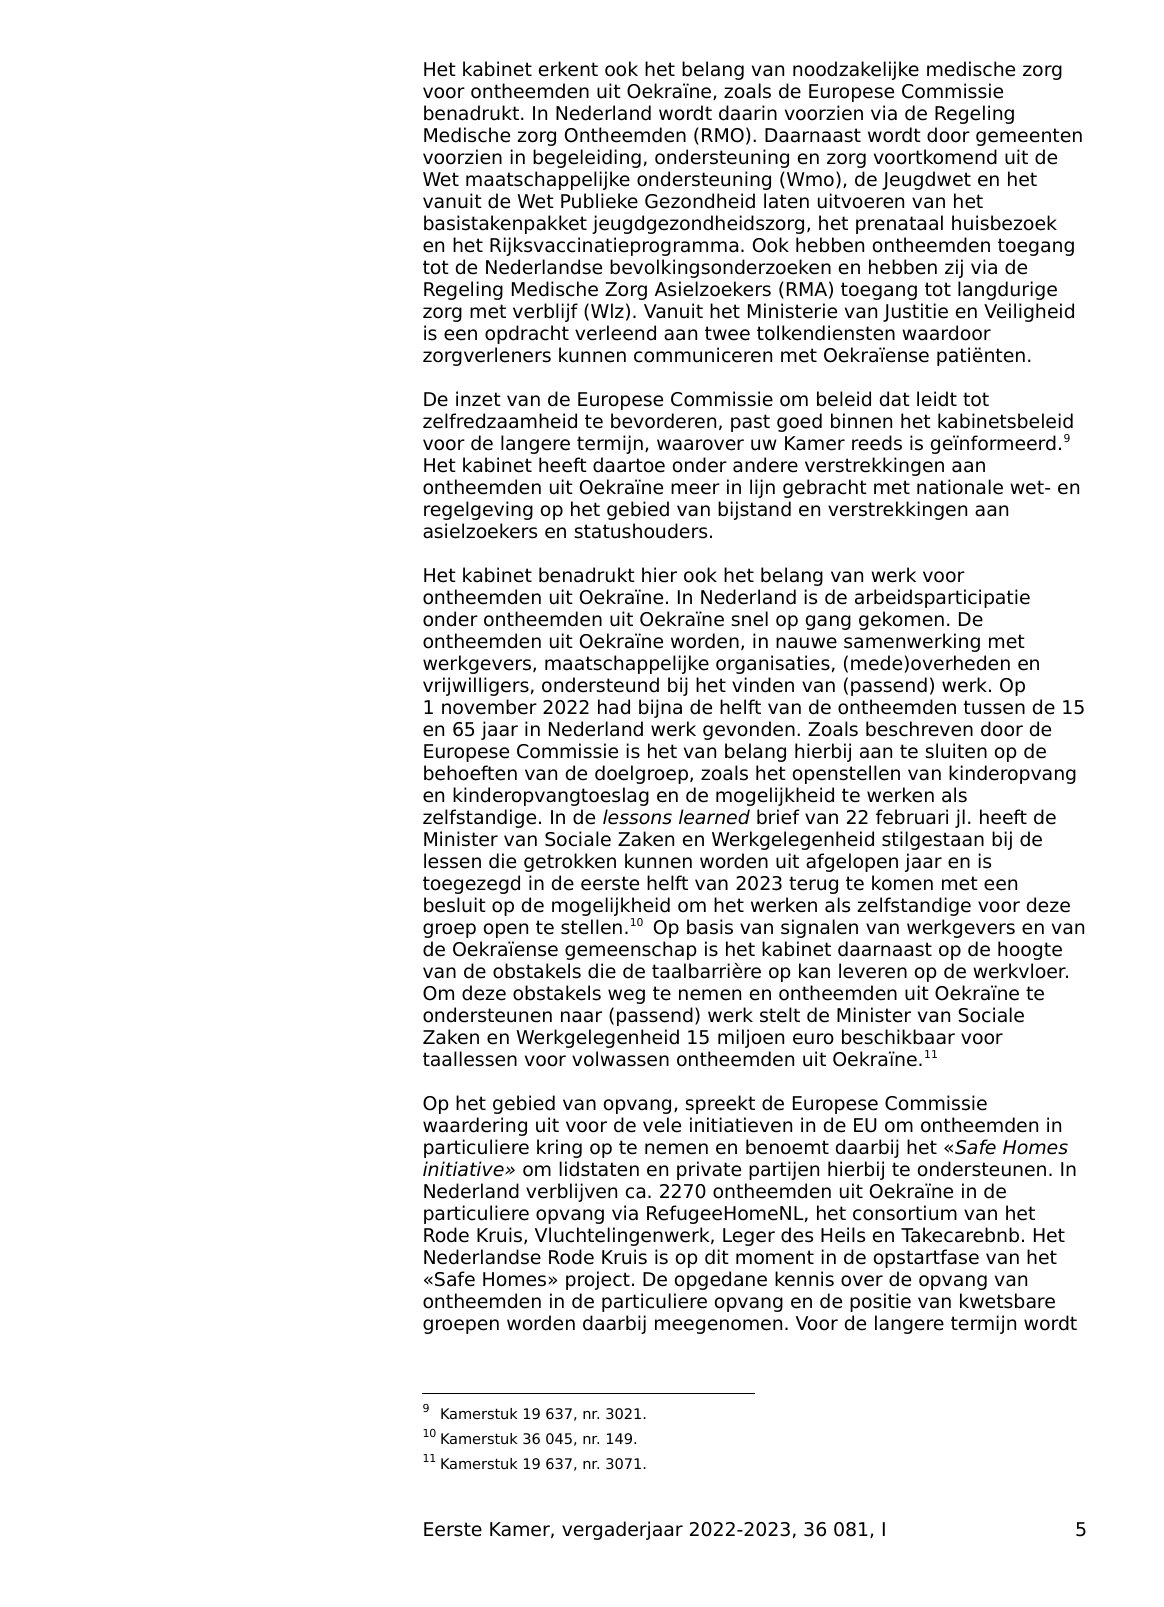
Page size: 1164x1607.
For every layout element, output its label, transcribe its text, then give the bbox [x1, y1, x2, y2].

text De inzet van de Europese Commissie om beleid dat leidt tot zelfredzaamheid te bevorderen, past goed binnen het kabinetsbeleid voor de langere termijn, waarover uw Kamer reeds is geïnformeerd. Het kabinet heeft daartoe onder andere verstrekkingen aan ontheemden uit Oekraïne meer in lijn gebracht met nationale wet- en regelgeving op het gebied van bijstand en verstrekkingen aan asielzoekers en statushouders. [422, 389, 1087, 543]
text Kamerstuk 19 637, nr. 3021. [422, 1402, 1087, 1424]
text Kamerstuk 36 045, nr. 149. [422, 1427, 1087, 1449]
text Kamerstuk 19 637, nr. 3071. [422, 1452, 1087, 1474]
text Het kabinet erkent ook het belang van noodzakelijke medische zorg voor ontheemden uit Oekraïne, zoals de Europese Commissie benadrukt. In Nederland wordt daarin voorzien via de Regeling Medische zorg Ontheemden (RMO). Daarnaast wordt door gemeenten voorzien in begeleiding, ondersteuning en zorg voortkomend uit de Wet maatschappelijke ondersteuning (Wmo), de Jeugdwet en het vanuit de Wet Publieke Gezondheid laten uitvoeren van het basistakenpakket jeugdgezondheidszorg, het prenataal huisbezoek en het Rijksvaccinatieprogramma. Ook hebben ontheemden toegang tot de Nederlandse bevolkingsonderzoeken en hebben zij via de Regeling Medische Zorg Asielzoekers (RMA) toegang tot langdurige zorg met verblijf (Wlz). Vanuit het Ministerie van Justitie en Veiligheid is een opdracht verleend aan twee tolkendiensten waardoor zorgverleners kunnen communiceren met Oekraïense patiënten. [422, 59, 1087, 367]
text Op het gebied van opvang, spreekt de Europese Commissie waardering uit voor de vele initiatieven in de EU om ontheemden in particuliere kring op te nemen en benoemt daarbij het «Safe Homes initiative» om lidstaten en private partijen hierbij te ondersteunen. In Nederland verblijven ca. 2270 ontheemden uit Oekraïne in de particuliere opvang via RefugeeHomeNL, het consortium van het Rode Kruis, Vluchtelingenwerk, Leger des Heils en Takecarebnb. Het Nederlandse Rode Kruis is op dit moment in de opstartfase van het «Safe Homes» project. De opgedane kennis over de opvang van ontheemden in de particuliere opvang en de positie van kwetsbare groepen worden daarbij meegenomen. Voor de langere termijn wordt [422, 1093, 1087, 1334]
text Het kabinet benadrukt hier ook het belang van werk voor ontheemden uit Oekraïne. In Nederland is de arbeidsparticipatie onder ontheemden uit Oekraïne snel op gang gekomen. De ontheemden uit Oekraïne worden, in nauwe samenwerking met werkgevers, maatschappelijke organisaties, (mede)overheden en vrijwilligers, ondersteund bij het vinden van (passend) werk. Op 1 november 2022 had bijna de helft van de ontheemden tussen de 15 en 65 jaar in Nederland werk gevonden. Zoals beschreven door de Europese Commissie is het van belang hierbij aan te sluiten op de behoeften van de doelgroep, zoals het openstellen van kinderopvang en kinderopvangtoeslag en de mogelijkheid te werken als zelfstandige. In de lessons learned brief van 22 februari jl. heeft de Minister van Sociale Zaken en Werkgelegenheid stilgestaan bij de lessen die getrokken kunnen worden uit afgelopen jaar en is toegezegd in de eerste helft van 2023 terug te komen met een besluit op de mogelijkheid om het werken als zelfstandige voor deze groep open te stellen. Op basis van signalen van werkgevers en van de Oekraïense gemeenschap is het kabinet daarnaast op de hoogte van de obstakels die de taalbarrière op kan leveren op de werkvloer. Om deze obstakels weg te nemen en ontheemden uit Oekraïne te ondersteunen naar (passend) werk stelt de Minister van Sociale Zaken en Werkgelegenheid 15 miljoen euro beschikbaar voor taallessen voor volwassen ontheemden uit Oekraïne. [422, 565, 1087, 1071]
